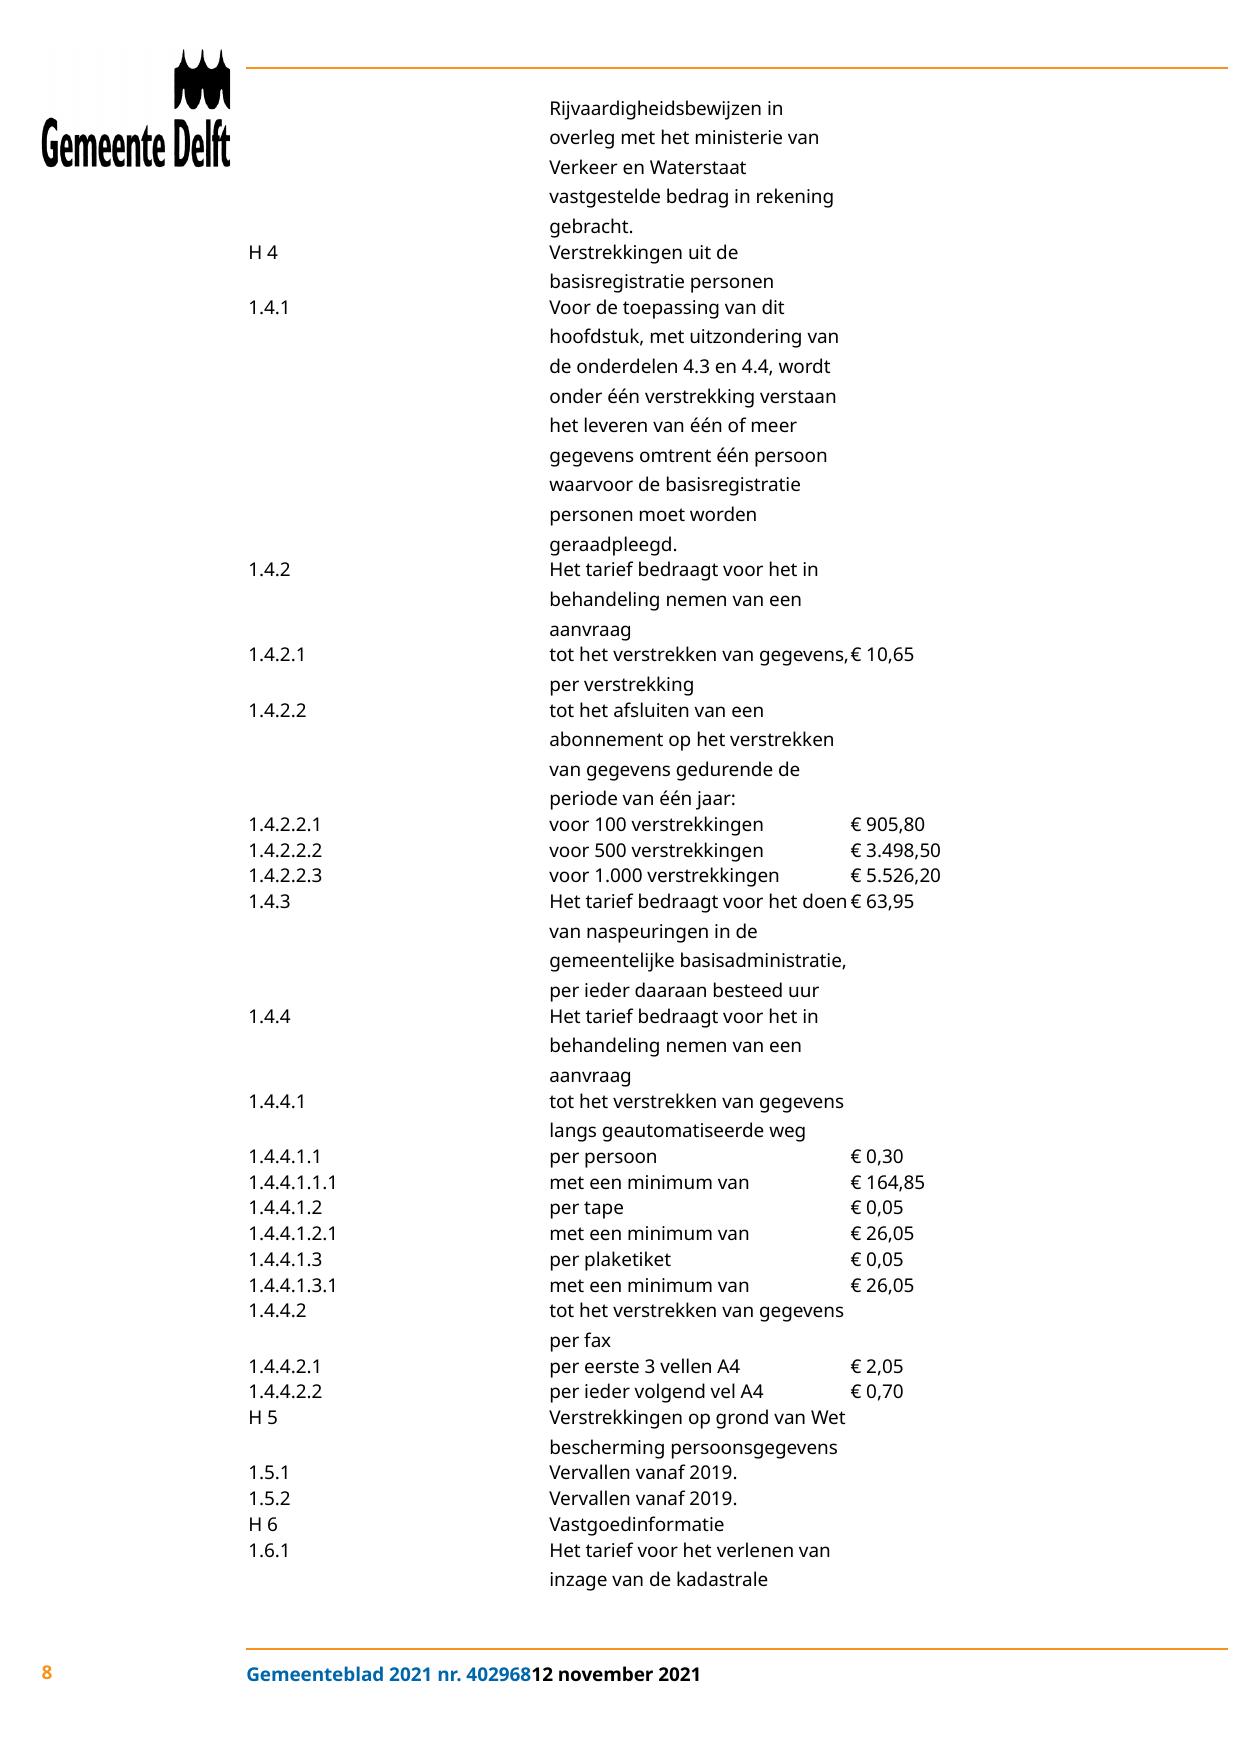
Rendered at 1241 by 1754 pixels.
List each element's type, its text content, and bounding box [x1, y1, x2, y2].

picture [41, 47, 231, 172]
table_cell Vervallen vanaf 2019. [549, 1485, 850, 1511]
table_cell 1.5.1 [248, 1460, 549, 1485]
table_cell 1.6.1 [248, 1537, 549, 1592]
table_cell [850, 1485, 1152, 1511]
table_cell H 5 [248, 1404, 549, 1459]
table_cell [248, 95, 549, 239]
table_cell 1.4.2 [248, 557, 549, 641]
table_cell € 164,85 [850, 1169, 1152, 1194]
table_cell € 2,05 [850, 1353, 1152, 1378]
table_cell € 0,30 [850, 1143, 1152, 1169]
table_cell € 5.526,20 [850, 863, 1152, 888]
table_cell 1.4.4.1.1 [248, 1143, 549, 1169]
table_cell Het tarief bedraagt voor het in behandeling nemen van een aanvraag [549, 557, 850, 641]
table_cell [850, 1460, 1152, 1485]
table_cell tot het verstrekken van gegevens per fax [549, 1298, 850, 1353]
table_cell 1.4.2.2.1 [248, 811, 549, 837]
table_cell 1.4.2.2.3 [248, 863, 549, 888]
table_cell tot het afsluiten van een abonnement op het verstrekken van gegevens gedurende de periode van één jaar: [549, 697, 850, 811]
table_cell [850, 1003, 1152, 1088]
table_cell € 0,05 [850, 1246, 1152, 1272]
table_cell per tape [549, 1195, 850, 1220]
table_cell 1.4.4.2.2 [248, 1379, 549, 1404]
table_cell H 6 [248, 1511, 549, 1537]
table_cell Vervallen vanaf 2019. [549, 1460, 850, 1485]
table_cell per ieder volgend vel A4 [549, 1379, 850, 1404]
table_cell [850, 239, 1152, 294]
table_cell 1.4.4 [248, 1003, 549, 1088]
table_cell Rijvaardigheidsbewijzen in overleg met het ministerie van Verkeer en Waterstaat vastgestelde bedrag in rekening gebracht. [549, 95, 850, 239]
table_cell Vastgoedinformatie [549, 1511, 850, 1537]
table_cell € 10,65 [850, 641, 1152, 697]
table_cell H 4 [248, 239, 549, 294]
table_cell per plaketiket [549, 1246, 850, 1272]
table_cell € 63,95 [850, 889, 1152, 1003]
table_cell 1.4.4.1.3 [248, 1246, 549, 1272]
table_cell [850, 1404, 1152, 1459]
table_cell voor 500 verstrekkingen [549, 837, 850, 863]
table_cell € 26,05 [850, 1220, 1152, 1246]
table_cell 1.4.4.2 [248, 1298, 549, 1353]
table_cell € 3.498,50 [850, 837, 1152, 863]
table_cell voor 100 verstrekkingen [549, 811, 850, 837]
table_cell 1.4.2.2.2 [248, 837, 549, 863]
table_cell met een minimum van [549, 1272, 850, 1297]
table_cell [850, 1537, 1152, 1592]
table_cell Verstrekkingen uit de basisregistratie personen [549, 239, 850, 294]
table_cell 1.4.2.1 [248, 641, 549, 697]
table_cell Het tarief voor het verlenen van inzage van de kadastrale [549, 1537, 850, 1592]
table_cell [850, 1088, 1152, 1143]
table_cell 1.4.4.1 [248, 1088, 549, 1143]
table_cell voor 1.000 verstrekkingen [549, 863, 850, 888]
table_cell per eerste 3 vellen A4 [549, 1353, 850, 1378]
table_cell € 0,05 [850, 1195, 1152, 1220]
table_cell € 26,05 [850, 1272, 1152, 1297]
table_cell 1.4.4.1.1.1 [248, 1169, 549, 1194]
table_cell [850, 1511, 1152, 1537]
table_cell € 905,80 [850, 811, 1152, 837]
table_cell Het tarief bedraagt voor het doen van naspeuringen in de gemeentelijke basisadministratie, per ieder daaraan besteed uur [549, 889, 850, 1003]
table_cell 1.4.2.2 [248, 697, 549, 811]
table_cell Het tarief bedraagt voor het in behandeling nemen van een aanvraag [549, 1003, 850, 1088]
table_cell Voor de toepassing van dit hoofdstuk, met uitzondering van de onderdelen 4.3 en 4.4, wordt onder één verstrekking verstaan het leveren van één of meer gegevens omtrent één persoon waarvoor de basisregistratie personen moet worden geraadpleegd. [549, 294, 850, 557]
table_cell [850, 697, 1152, 811]
table_cell tot het verstrekken van gegevens langs geautomatiseerde weg [549, 1088, 850, 1143]
table_cell € 0,70 [850, 1379, 1152, 1404]
table_cell [850, 557, 1152, 641]
table_cell [850, 294, 1152, 557]
table_cell 1.4.3 [248, 889, 549, 1003]
table_cell met een minimum van [549, 1169, 850, 1194]
table_cell Verstrekkingen op grond van Wet bescherming persoonsgegevens [549, 1404, 850, 1459]
table_cell 1.5.2 [248, 1485, 549, 1511]
table_cell tot het verstrekken van gegevens, per verstrekking [549, 641, 850, 697]
table_cell [850, 1298, 1152, 1353]
table_cell 1.4.4.1.2 [248, 1195, 549, 1220]
table_cell per persoon [549, 1143, 850, 1169]
table_cell 1.4.4.1.2.1 [248, 1220, 549, 1246]
table_cell met een minimum van [549, 1220, 850, 1246]
table_cell 1.4.1 [248, 294, 549, 557]
table_cell 1.4.4.1.3.1 [248, 1272, 549, 1297]
table_cell [850, 95, 1152, 239]
table_cell 1.4.4.2.1 [248, 1353, 549, 1378]
